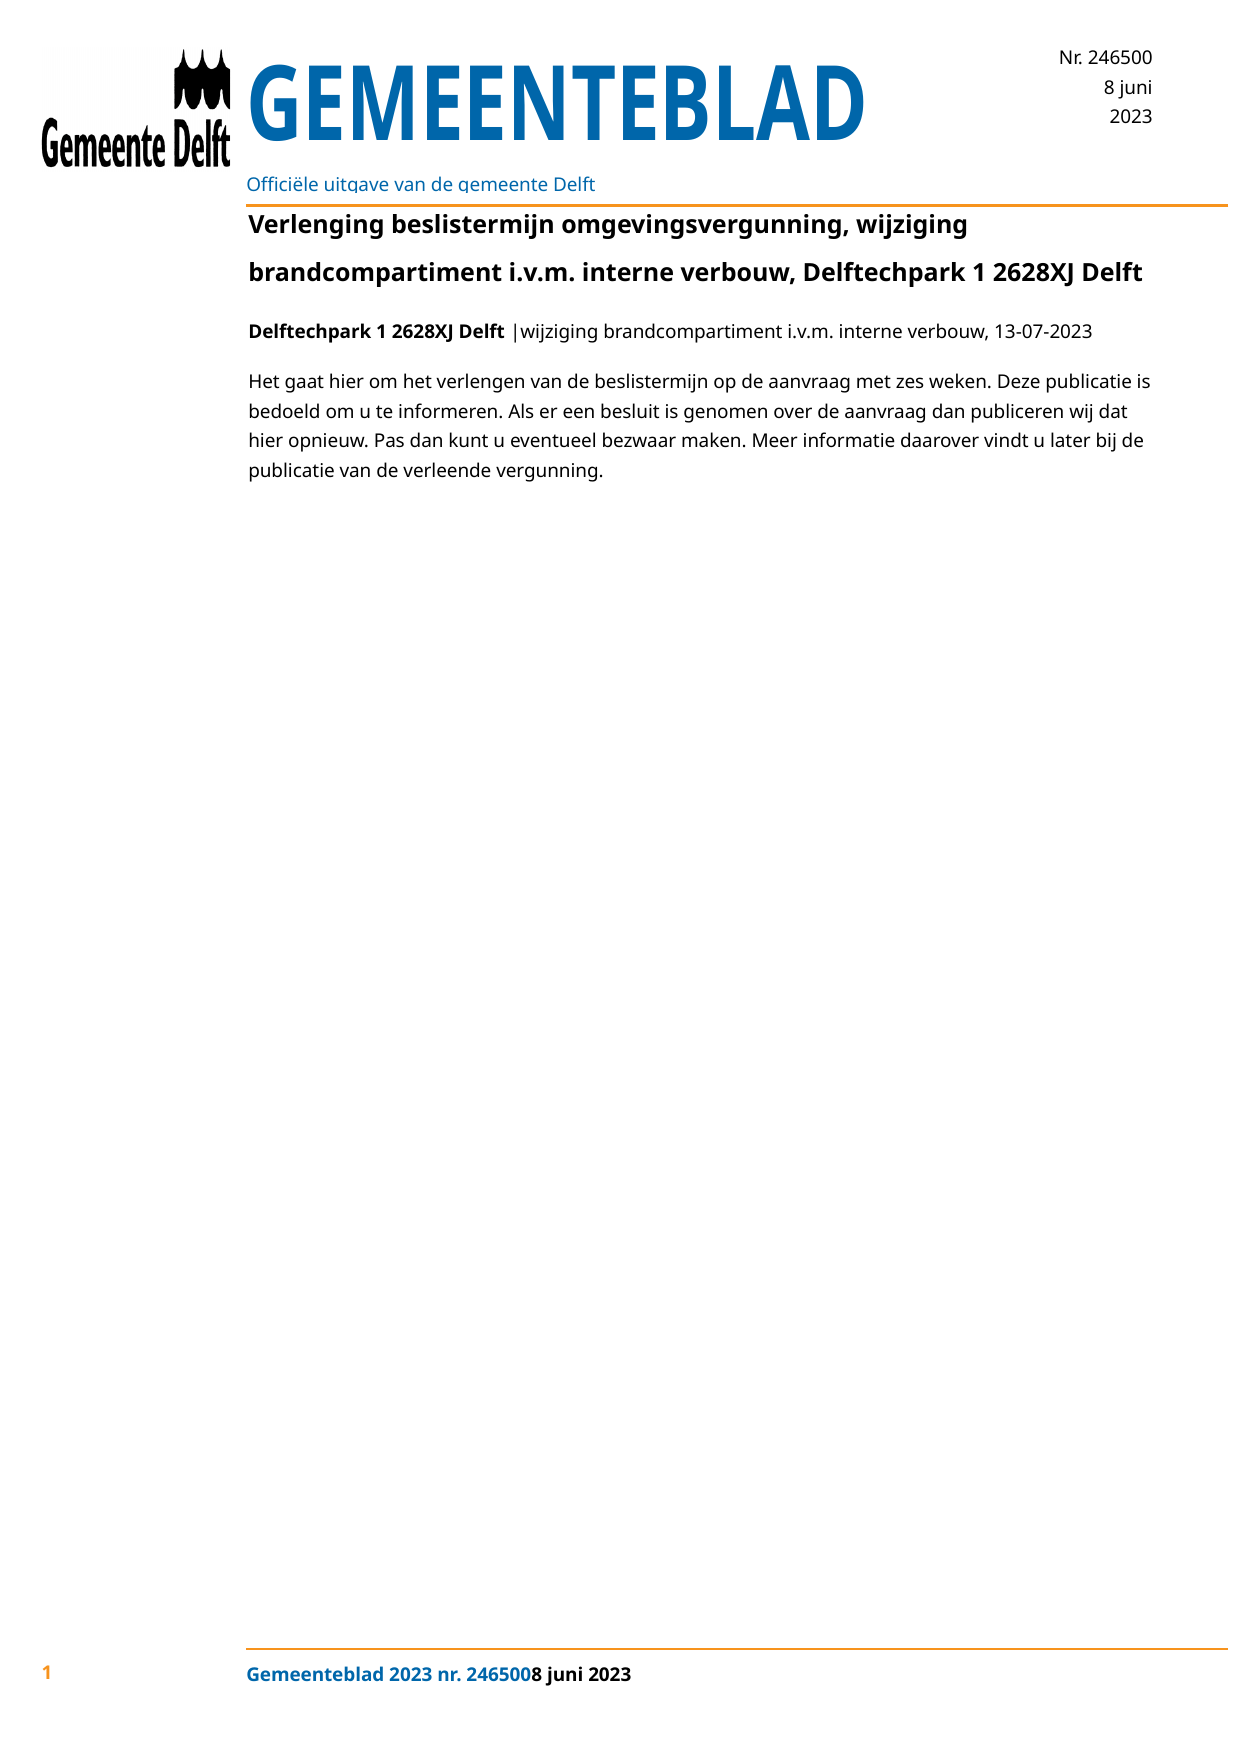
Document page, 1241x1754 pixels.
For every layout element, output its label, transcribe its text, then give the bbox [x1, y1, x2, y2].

picture [41, 47, 231, 172]
text Het gaat hier om het verlengen van de beslistermijn op de aanvraag met zes weken. Deze publicatie is bedoeld om u te informeren. Als er een besluit is genomen over de aanvraag dan publiceren wij dat hier opnieuw. Pas dan kunt u eventueel bezwaar maken. Meer informatie daarover vindt u later bij de publicatie van de verleende vergunning. [248, 368, 1152, 483]
text Verlenging beslistermijn omgevingsvergunning, wijziging brandcompartiment i.v.m. interne verbouw, Delftechpark 1 2628XJ Delft [248, 207, 1152, 288]
text Delftechpark 1 2628XJ Delft |wijziging brandcompartiment i.v.m. interne verbouw, 13-07-2023 [248, 318, 1152, 344]
